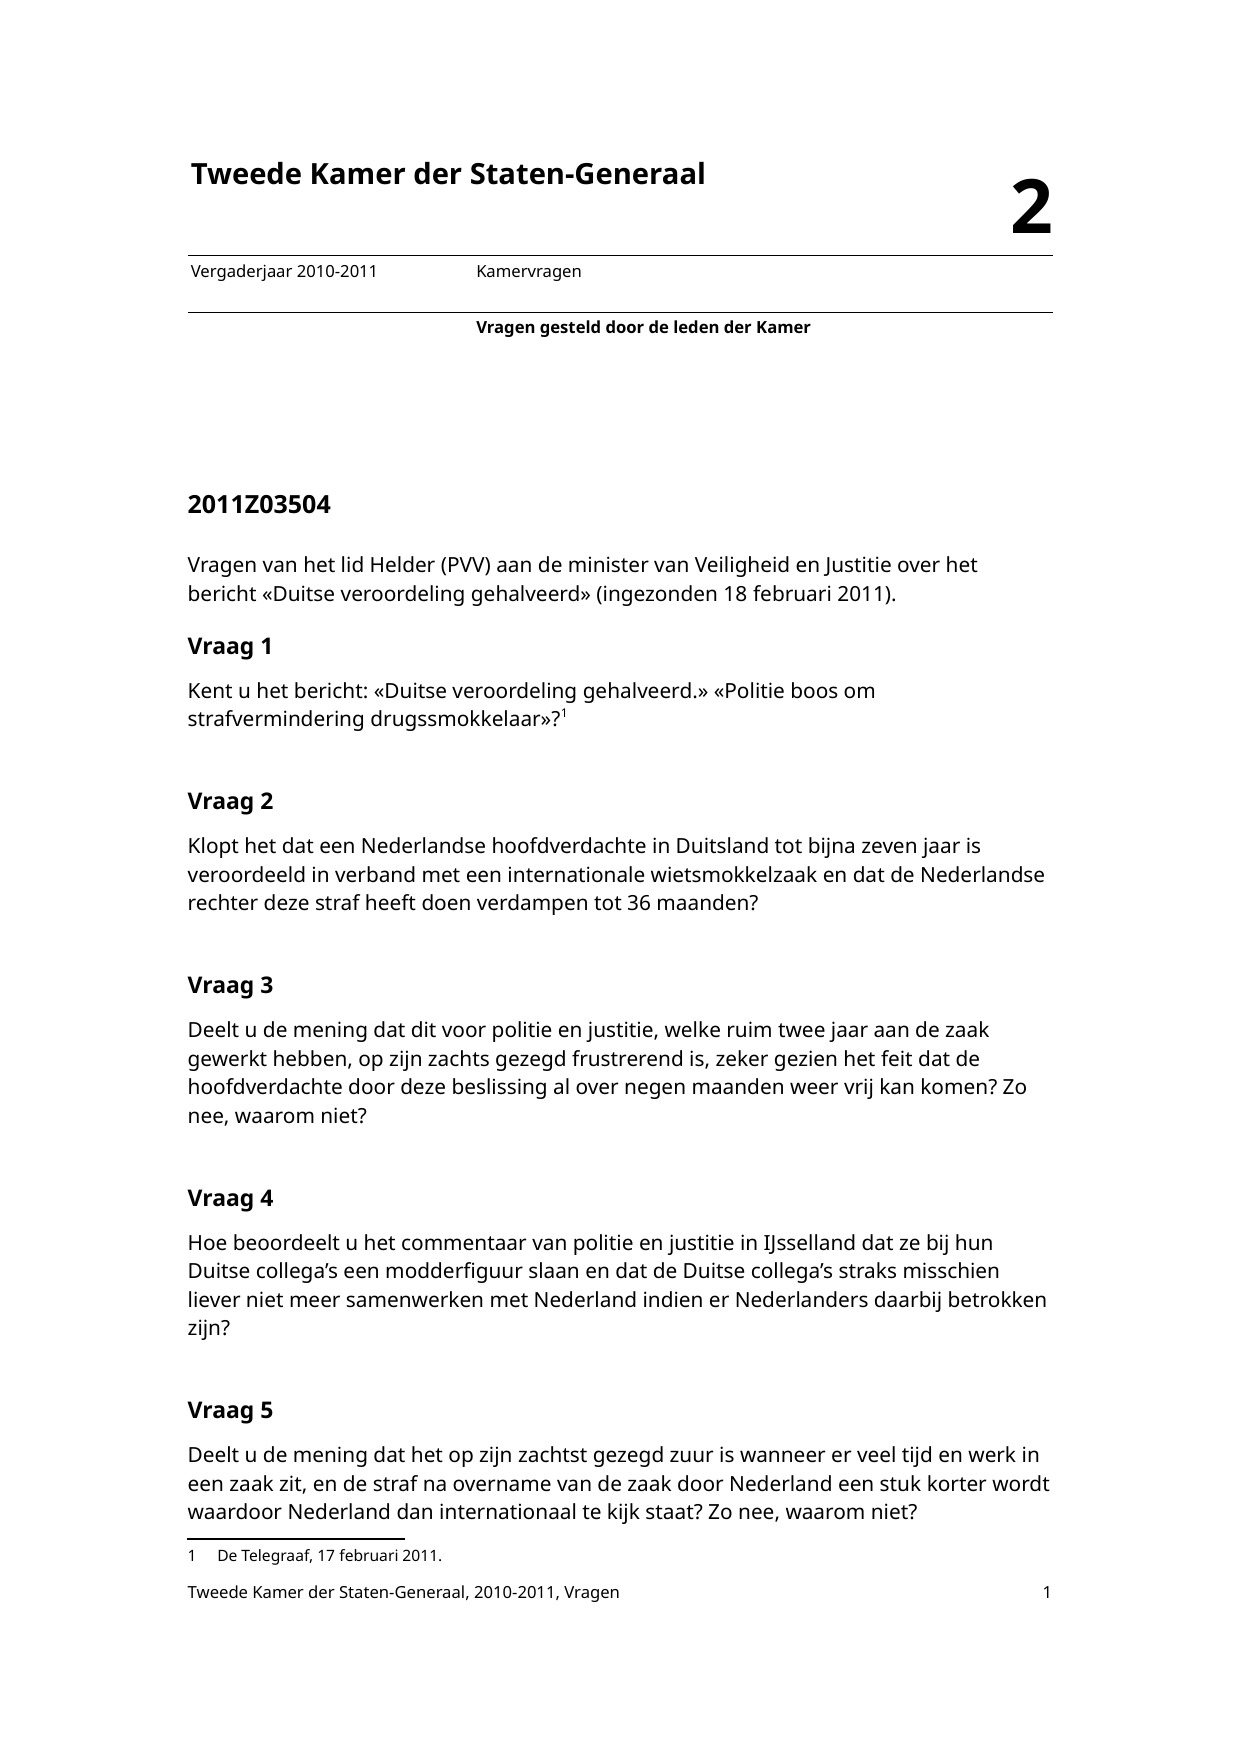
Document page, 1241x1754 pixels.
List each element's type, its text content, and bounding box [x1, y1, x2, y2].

subtitle Vraag 5 [187, 1394, 1053, 1426]
subtitle Vraag 3 [187, 969, 1053, 1001]
subtitle Vraag 2 [187, 785, 1053, 817]
table_cell Kamervragen [473, 256, 1053, 312]
table_header 2 [880, 150, 1053, 255]
text Deelt u de mening dat het op zijn zachtst gezegd zuur is wanneer er veel tijd en werk in een zaak zit, en de straf na overname van de zaak door Nederland een stuk korter wordt waardoor Nederland dan internationaal te kijk staat? Zo nee, waarom niet? [187, 1441, 1053, 1526]
table_cell Vergaderjaar 2010-2011 [188, 256, 473, 312]
table_header Tweede Kamer der Staten-Generaal [188, 150, 879, 255]
text Vragen van het lid Helder (PVV) aan de minister van Veiligheid en Justitie over het bericht «Duitse veroordeling gehalveerd» (ingezonden 18 februari 2011). [187, 550, 1053, 607]
table_cell [188, 313, 473, 339]
text Deelt u de mening dat dit voor politie en justitie, welke ruim twee jaar aan de zaak gewerkt hebben, op zijn zachts gezegd frustrerend is, zeker gezien het feit dat de hoofdverdachte door deze beslissing al over negen maanden weer vrij kan komen? Zo nee, waarom niet? [187, 1016, 1053, 1129]
text Kent u het bericht: «Duitse veroordeling gehalveerd.» «Politie boos om strafvermindering drugssmokkelaar»? [187, 676, 1053, 733]
text 2011Z03504 [187, 487, 1053, 521]
text De Telegraaf, 17 februari 2011. [187, 1538, 1053, 1566]
text Hoe beoordeelt u het commentaar van politie en justitie in IJsselland dat ze bij hun Duitse collega’s een modderfiguur slaan en dat de Duitse collega’s straks misschien liever niet meer samenwerken met Nederland indien er Nederlanders daarbij betrokken zijn? [187, 1228, 1053, 1342]
text Klopt het dat een Nederlandse hoofdverdachte in Duitsland tot bijna zeven jaar is veroordeeld in verband met een internationale wietsmokkelzaak en dat de Nederlandse rechter deze straf heeft doen verdampen tot 36 maanden? [187, 832, 1053, 917]
table_cell Vragen gesteld door de leden der Kamer [473, 313, 1053, 339]
subtitle Vraag 4 [187, 1182, 1053, 1213]
subtitle Vraag 1 [187, 630, 1053, 661]
